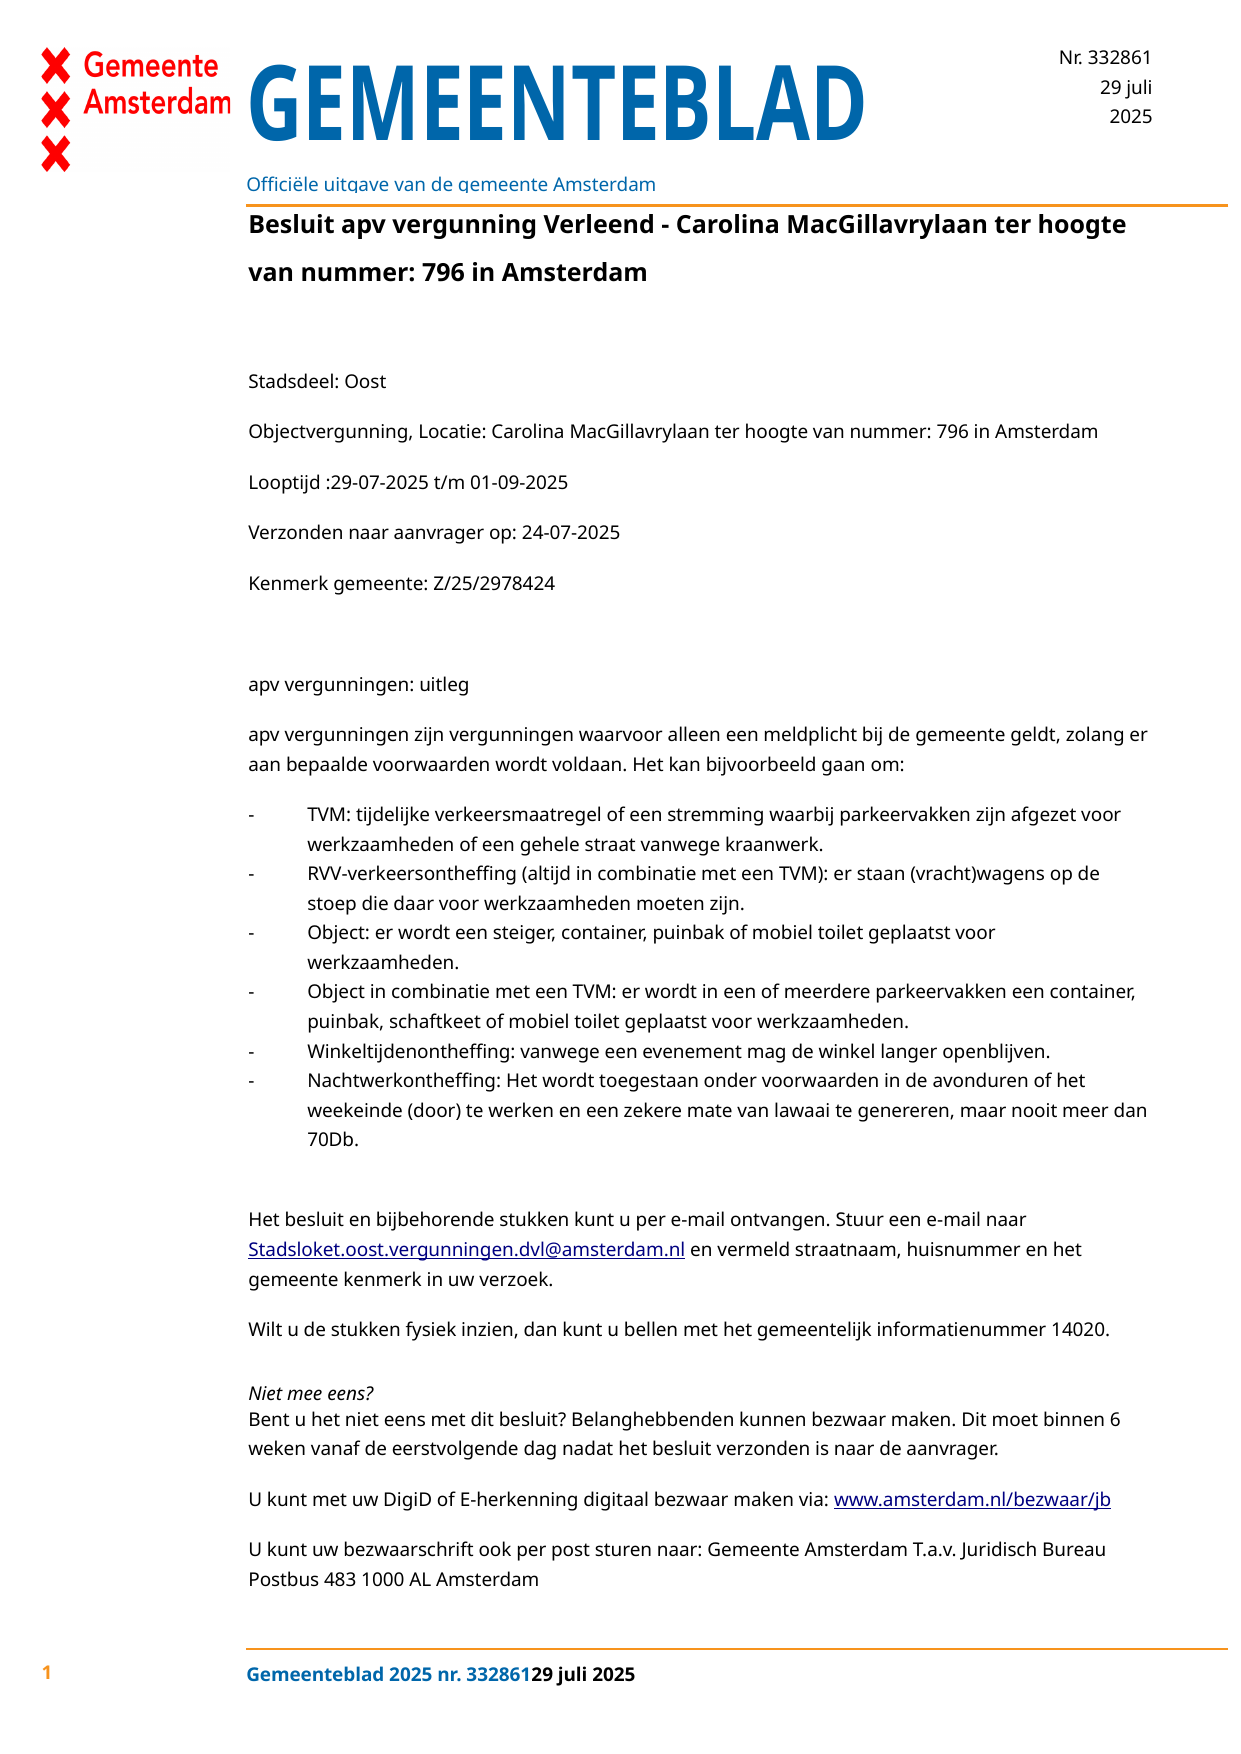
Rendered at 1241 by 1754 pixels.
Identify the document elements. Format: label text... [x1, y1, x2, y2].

list Object in combinatie met een TVM: er wordt in een of meerdere parkeervakken een container, puinbak, schaftkeet of mobiel toilet geplaatst voor werkzaamheden. [248, 979, 1152, 1034]
text U kunt met uw DigiD of E-herkenning digitaal bezwaar maken via: www.amsterdam.nl/bezwaar/jb [248, 1486, 1152, 1512]
text Wilt u de stukken fysiek inzien, dan kunt u bellen met het gemeentelijk informatienummer 14020. [248, 1316, 1152, 1342]
text apv vergunningen: uitleg [248, 671, 1152, 697]
text Looptijd :29-07-2025 t/m 01-09-2025 [248, 469, 1152, 495]
text Verzonden naar aanvrager op: 24-07-2025 [248, 519, 1152, 545]
list Object: er wordt een steiger, container, puinbak of mobiel toilet geplaatst voor werkzaamheden. [248, 919, 1152, 975]
picture [41, 47, 231, 172]
text Stadsdeel: Oost [248, 368, 1152, 394]
text Kenmerk gemeente: Z/25/2978424 [248, 570, 1152, 596]
text Besluit apv vergunning Verleend - Carolina MacGillavrylaan ter hoogte van nummer: 796 in Amsterdam [248, 207, 1152, 288]
text Objectvergunning, Locatie: Carolina MacGillavrylaan ter hoogte van nummer: 796 in Amsterdam [248, 419, 1152, 444]
list TVM: tijdelijke verkeersmaatregel of een stremming waarbij parkeervakken zijn afgezet voor werkzaamheden of een gehele straat vanwege kraanwerk. [248, 801, 1152, 857]
text Het besluit en bijbehorende stukken kunt u per e-mail ontvangen. Stuur een e-mail naar Stadsloket.oost.vergunningen.dvl@amsterdam.nl en vermeld straatnaam, huisnummer en het gemeente kenmerk in uw verzoek. [248, 1207, 1152, 1292]
text Niet mee eens? [248, 1380, 1152, 1406]
list RVV-verkeersontheffing (altijd in combinatie met een TVM): er staan (vracht)wagens op de stoep die daar voor werkzaamheden moeten zijn. [248, 860, 1152, 916]
list Nachtwerkontheffing: Het wordt toegestaan onder voorwaarden in de avonduren of het weekeinde (door) te werken en een zekere mate van lawaai te genereren, maar nooit meer dan 70Db. [248, 1067, 1152, 1152]
list Winkeltijdenontheffing: vanwege een evenement mag de winkel langer openblijven. [248, 1038, 1152, 1064]
text apv vergunningen zijn vergunningen waarvoor alleen een meldplicht bij de gemeente geldt, zolang er aan bepaalde voorwaarden wordt voldaan. Het kan bijvoorbeeld gaan om: [248, 721, 1152, 777]
text U kunt uw bezwaarschrift ook per post sturen naar: Gemeente Amsterdam T.a.v. Juridisch Bureau Postbus 483 1000 AL Amsterdam [248, 1536, 1152, 1592]
text Bent u het niet eens met dit besluit? Belanghebbenden kunnen bezwaar maken. Dit moet binnen 6 weken vanaf de eerstvolgende dag nadat het besluit verzonden is naar de aanvrager. [248, 1406, 1152, 1461]
